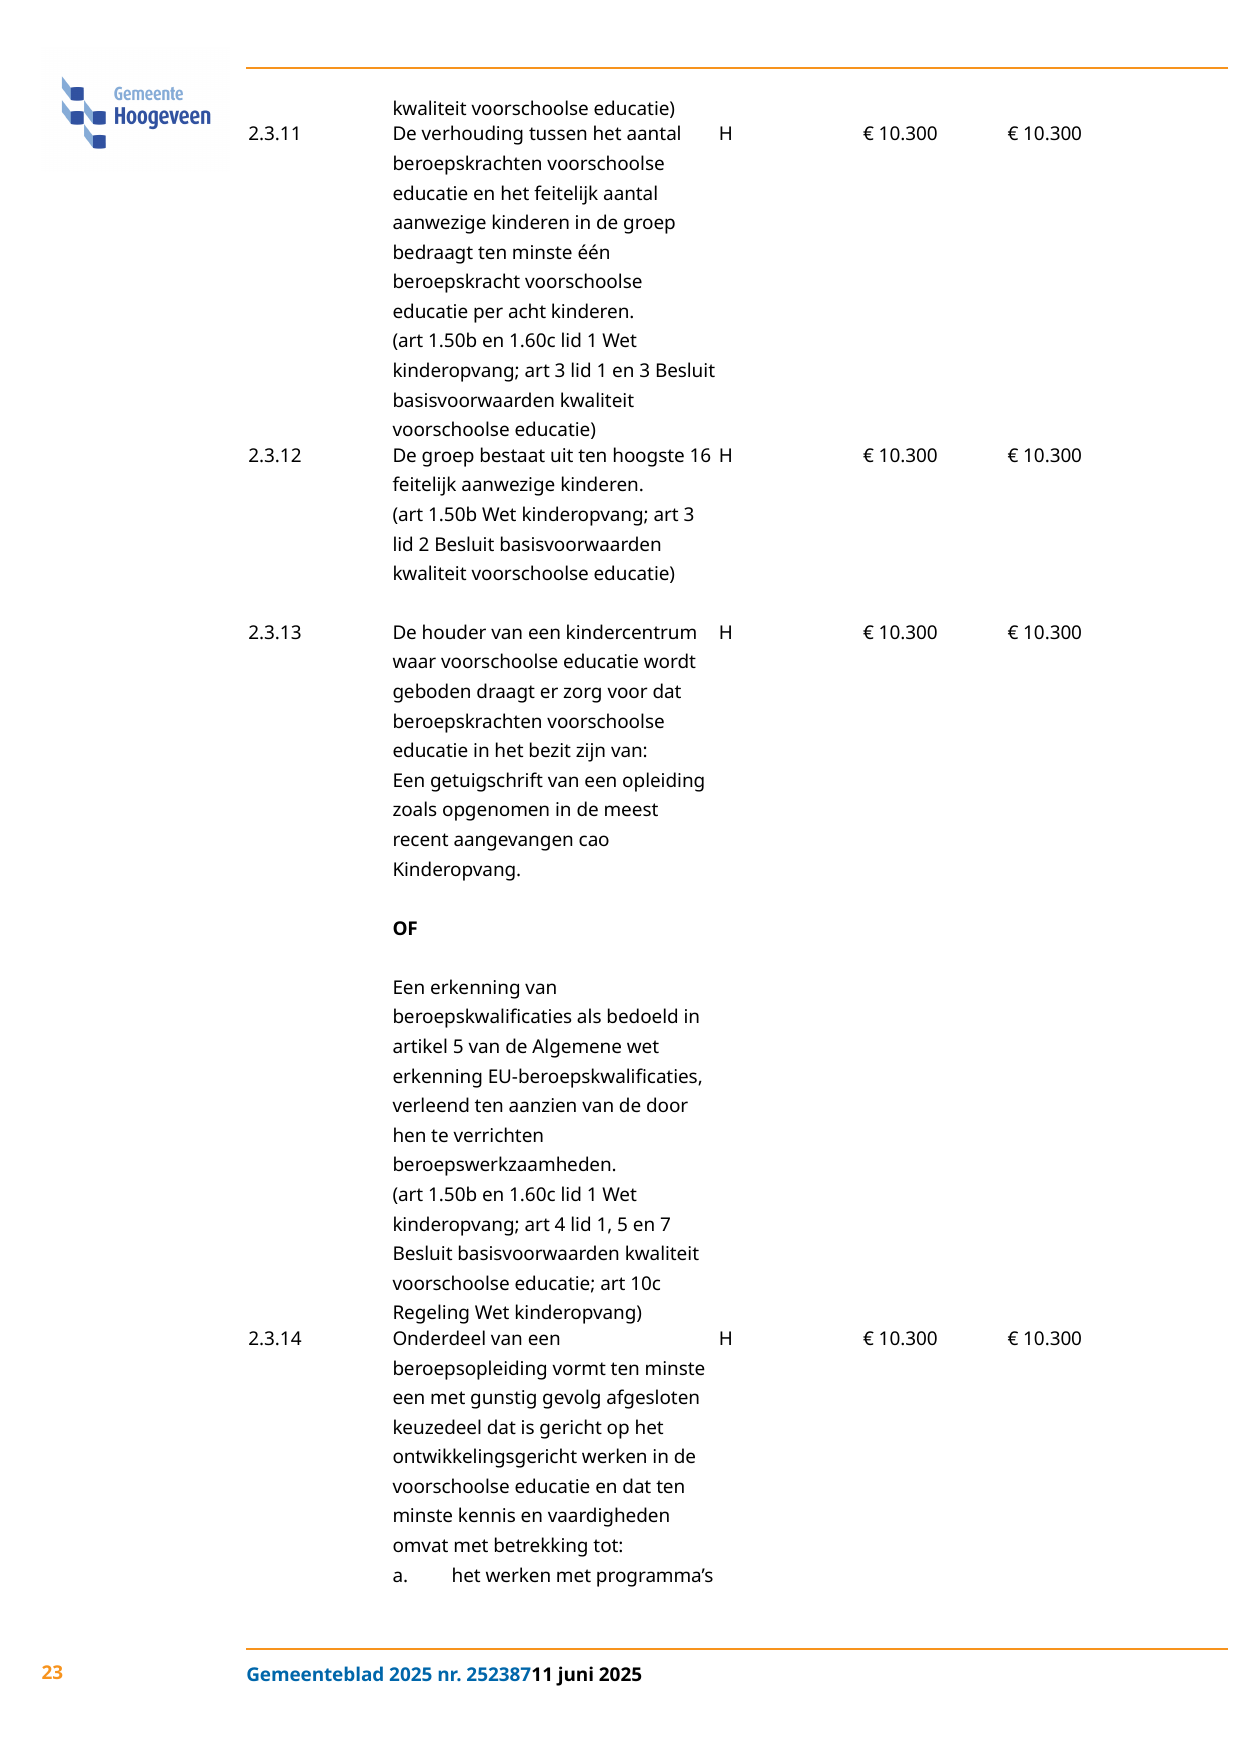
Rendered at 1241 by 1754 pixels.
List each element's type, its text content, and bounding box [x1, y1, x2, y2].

table_header 2.3.13 [248, 619, 392, 1325]
table_cell € 10.300 [863, 121, 1007, 442]
table_cell 2.3.12 [248, 442, 392, 586]
table_cell 2.3.14 [248, 1325, 392, 1588]
table_cell € 10.300 [1007, 442, 1152, 586]
table_cell [1007, 95, 1152, 121]
table_cell [719, 95, 863, 121]
table_header € 10.300 [1007, 619, 1152, 1325]
table_cell H [719, 121, 863, 442]
table_cell [863, 95, 1007, 121]
table_cell € 10.300 [863, 442, 1007, 586]
table_cell De verhouding tussen het aantal beroepskrachten voorschoolse educatie en het feitelijk aantal aanwezige kinderen in de groep bedraagt ten minste één beroepskracht voorschoolse educatie per acht kinderen. (art 1.50b en 1.60c lid 1 Wet kinderopvang; art 3 lid 1 en 3 Besluit basisvoorwaarden kwaliteit voorschoolse educatie) [392, 121, 719, 442]
table_cell Onderdeel van een beroepsopleiding vormt ten minste een met gunstig gevolg afgesloten keuzedeel dat is gericht op het ontwikkelingsgericht werken in de voorschoolse educatie en dat ten minste kennis en vaardigheden omvat met betrekking tot: het werken met programma’s [392, 1325, 719, 1588]
table_cell 2.3.11 [248, 121, 392, 442]
table_cell € 10.300 [1007, 121, 1152, 442]
table_cell H [719, 442, 863, 586]
table_header H [719, 619, 863, 1325]
table_cell De groep bestaat uit ten hoogste 16 feitelijk aanwezige kinderen. (art 1.50b Wet kinderopvang; art 3 lid 2 Besluit basisvoorwaarden kwaliteit voorschoolse educatie) [392, 442, 719, 586]
table_cell H [719, 1325, 863, 1588]
table_cell € 10.300 [863, 1325, 1007, 1588]
table_cell [248, 95, 392, 121]
table_header € 10.300 [863, 619, 1007, 1325]
table_cell € 10.300 [1007, 1325, 1152, 1588]
table_cell kwaliteit voorschoolse educatie) [392, 95, 719, 121]
picture [41, 47, 231, 172]
table_header De houder van een kindercentrum waar voorschoolse educatie wordt geboden draagt er zorg voor dat beroepskrachten voorschoolse educatie in het bezit zijn van: Een getuigschrift van een opleiding zoals opgenomen in de meest recent aangevangen cao Kinderopvang. OF Een erkenning van beroepskwalificaties als bedoeld in artikel 5 van de Algemene wet erkenning EU-beroepskwalificaties, verleend ten aanzien van de door hen te verrichten beroepswerkzaamheden. (art 1.50b en 1.60c lid 1 Wet kinderopvang; art 4 lid 1, 5 en 7 Besluit basisvoorwaarden kwaliteit voorschoolse educatie; art 10c Regeling Wet kinderopvang) [392, 619, 719, 1325]
